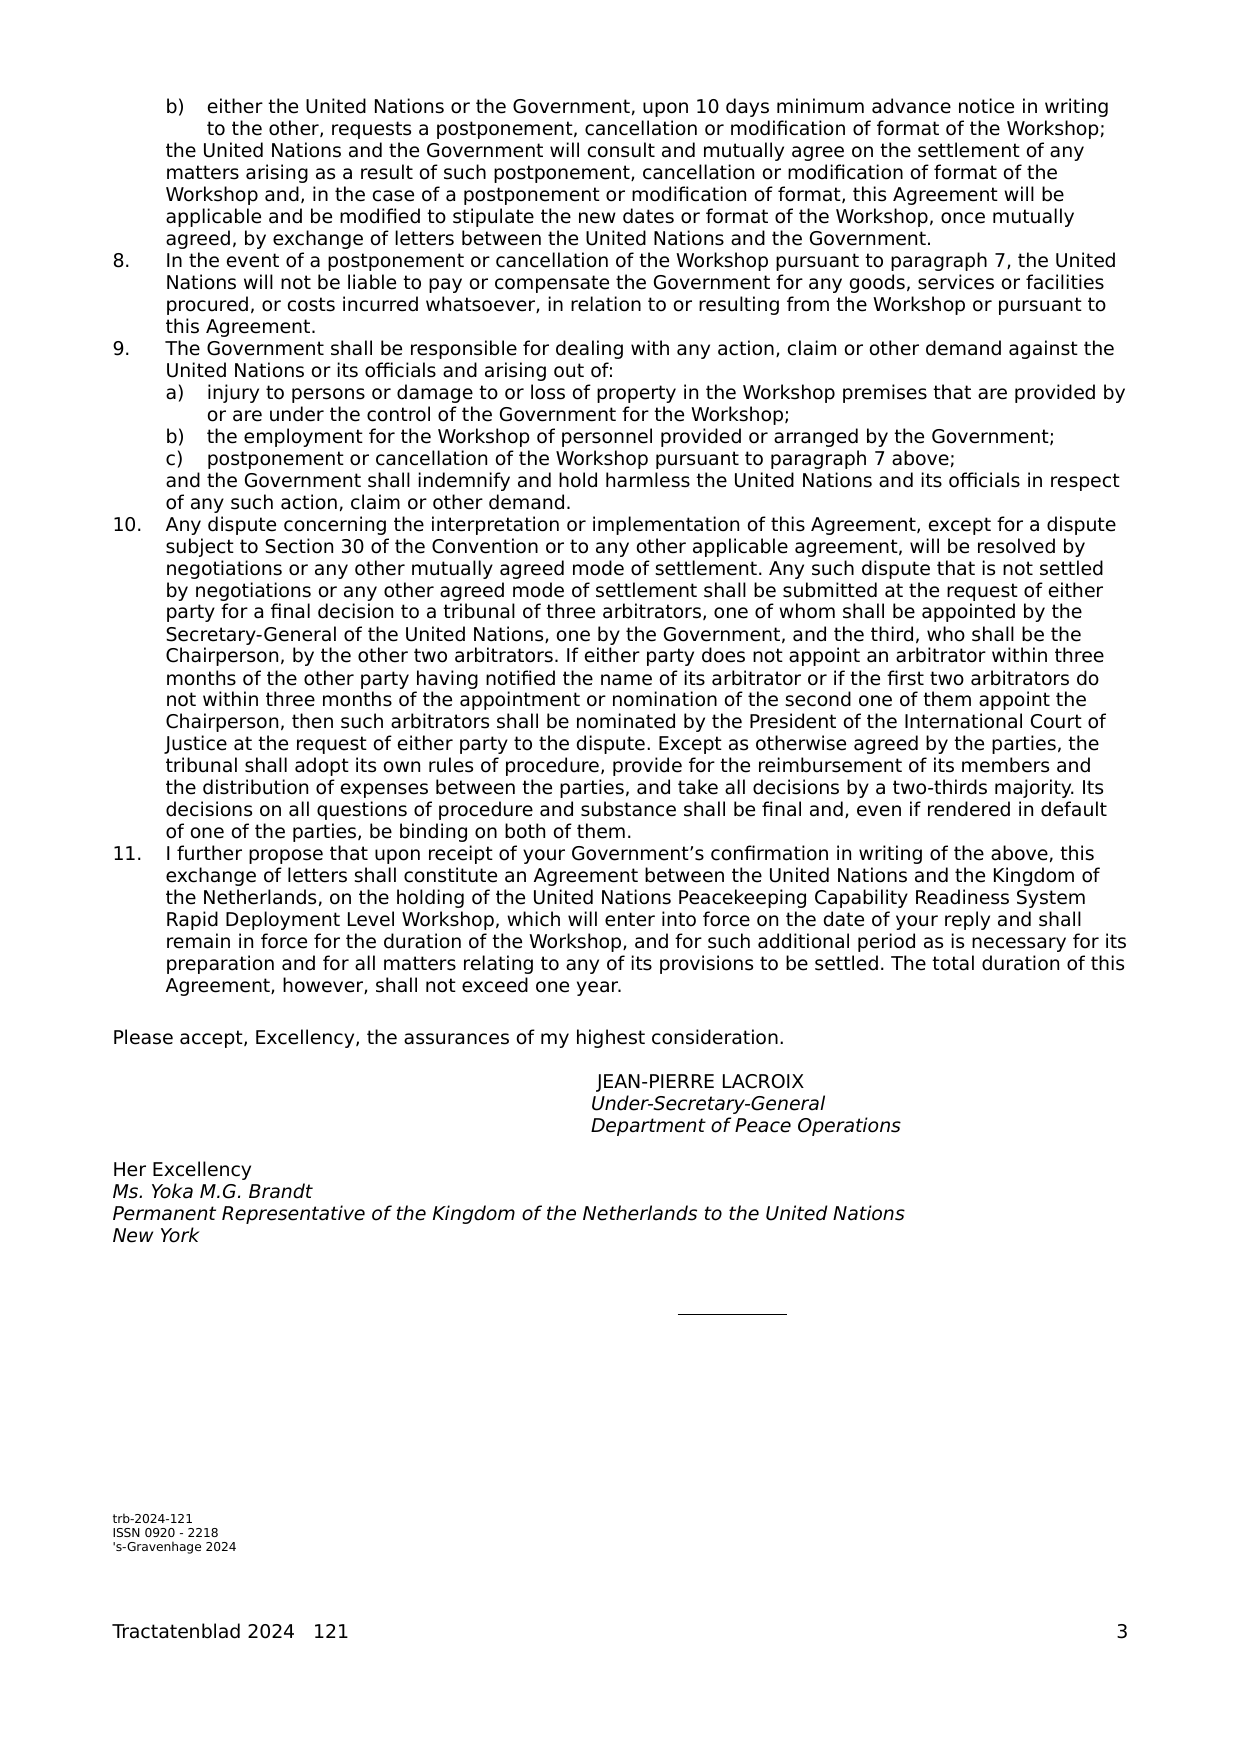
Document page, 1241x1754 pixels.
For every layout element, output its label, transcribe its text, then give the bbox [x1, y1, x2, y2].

text c) postponement or cancellation of the Workshop pursuant to paragraph 7 above; [165, 448, 1128, 469]
text 10. Any dispute concerning the interpretation or implementation of this Agreement, except for a dispute subject to Section 30 of the Convention or to any other applicable agreement, will be resolved by negotiations or any other mutually agreed mode of settlement. Any such dispute that is not settled by negotiations or any other agreed mode of settlement shall be submitted at the request of either party for a final decision to a tribunal of three arbitrators, one of whom shall be appointed by the Secretary-General of the United Nations, one by the Government, and the third, who shall be the Chairperson, by the other two arbitrators. If either party does not appoint an arbitrator within three months of the other party having notified the name of its arbitrator or if the first two arbitrators do not within three months of the appointment or nomination of the second one of them appoint the Chairperson, then such arbitrators shall be nominated by the President of the International Court of Justice at the request of either party to the dispute. Except as otherwise agreed by the parties, the tribunal shall adopt its own rules of procedure, provide for the reimbursement of its members and the distribution of expenses between the parties, and take all decisions by a two-thirds majority. Its decisions on all questions of procedure and substance shall be final and, even if rendered in default of one of the parties, be binding on both of them. [112, 513, 1128, 843]
text b) either the United Nations or the Government, upon 10 days minimum advance notice in writing to the other, requests a postponement, cancellation or modification of format of the Workshop; [165, 96, 1128, 140]
text Please accept, Excellency, the assurances of my highest consideration. [112, 1027, 1128, 1049]
text b) the employment for the Workshop of personnel provided or arranged by the Government; [165, 426, 1128, 448]
text 9. The Government shall be responsible for dealing with any action, claim or other demand against the United Nations or its officials and arising out of: [112, 338, 1128, 382]
text 11. I further propose that upon receipt of your Government’s confirmation in writing of the above, this exchange of letters shall constitute an Agreement between the United Nations and the Kingdom of the Netherlands, on the holding of the United Nations Peacekeeping Capability Readiness System Rapid Deployment Level Workshop, which will enter into force on the date of your reply and shall remain in force for the duration of the Workshop, and for such additional period as is necessary for its preparation and for all matters relating to any of its provisions to be settled. The total duration of this Agreement, however, shall not exceed one year. [112, 843, 1128, 997]
text 8. In the event of a postponement or cancellation of the Workshop pursuant to paragraph 7, the United Nations will not be liable to pay or compensate the Government for any goods, services or facilities procured, or costs incurred whatsoever, in relation to or resulting from the Workshop or pursuant to this Agreement. [112, 250, 1128, 338]
text and the Government shall indemnify and hold harmless the United Nations and its officials in respect of any such action, claim or other demand. [165, 469, 1128, 513]
text Permanent Representative of the Kingdom of the Netherlands to the United Nations [112, 1203, 1128, 1225]
text JEAN-PIERRE LACROIX [112, 1071, 1128, 1093]
text Ms. Yoka M.G. Brandt [112, 1181, 1128, 1203]
text a) injury to persons or damage to or loss of property in the Workshop premises that are provided by or are under the control of the Government for the Workshop; [165, 382, 1128, 426]
text the United Nations and the Government will consult and mutually agree on the settlement of any matters arising as a result of such postponement, cancellation or modification of format of the Workshop and, in the case of a postponement or modification of format, this Agreement will be applicable and be modified to stipulate the new dates or format of the Workshop, once mutually agreed, by exchange of letters between the United Nations and the Government. [165, 140, 1128, 250]
text ISSN 0920 - 2218 [112, 1526, 346, 1540]
text Under-Secretary-General [112, 1093, 1128, 1115]
text trb-2024-121 [112, 1512, 346, 1526]
text New York [112, 1225, 1128, 1247]
text Department of Peace Operations Her Excellency [112, 1115, 1128, 1181]
text 's-Gravenhage 2024 [112, 1540, 346, 1554]
